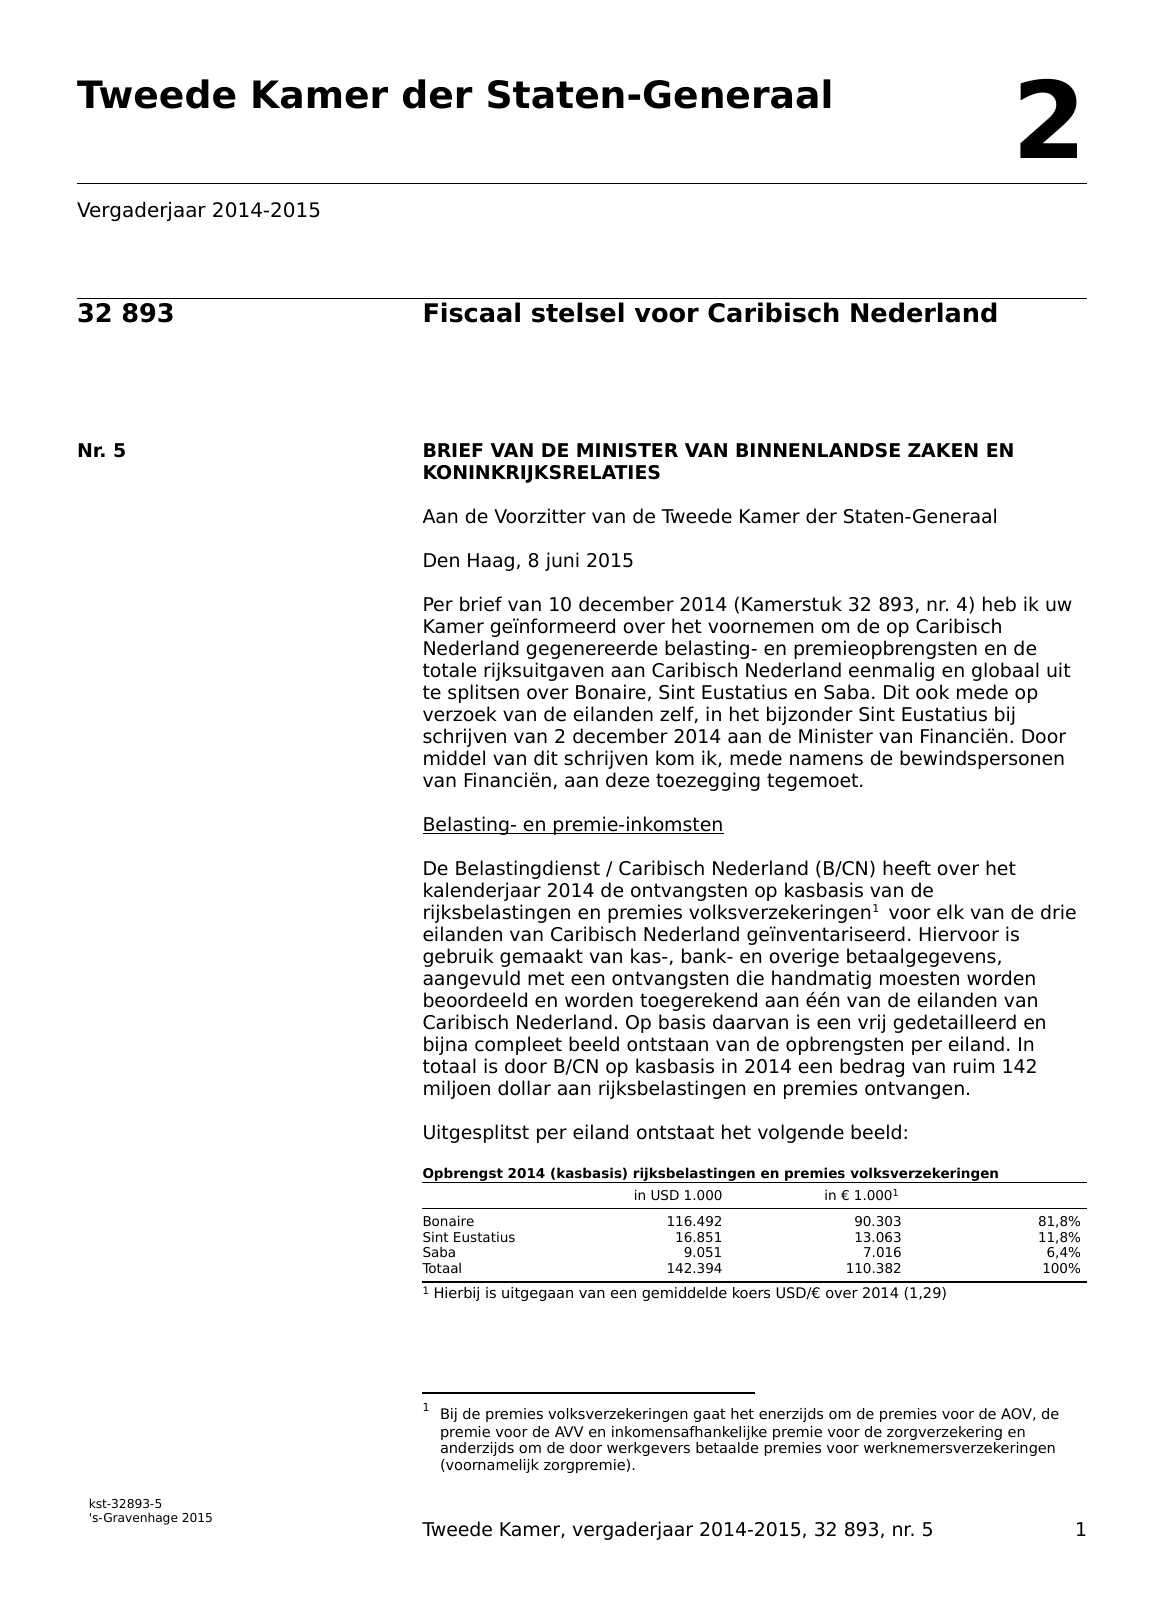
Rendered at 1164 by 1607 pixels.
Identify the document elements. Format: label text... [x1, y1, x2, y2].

text De Belastingdienst / Caribisch Nederland (B/CN) heeft over het kalenderjaar 2014 de ontvangsten op kasbasis van de rijksbelastingen en premies volksverzekeringen voor elk van de drie eilanden van Caribisch Nederland geïnventariseerd. Hiervoor is gebruik gemaakt van kas-, bank- en overige betaalgegevens, aangevuld met een ontvangsten die handmatig moesten worden beoordeeld en worden toegerekend aan één van de eilanden van Caribisch Nederland. Op basis daarvan is een vrij gedetailleerd en bijna compleet beeld ontstaan van de opbrengsten per eiland. In totaal is door B/CN op kasbasis in 2014 een bedrag van ruim 142 miljoen dollar aan rijksbelastingen en premies ontvangen. [422, 858, 1087, 1100]
subtitle Nr. 5 BRIEF VAN DE MINISTER VAN BINNENLANDSE ZAKEN EN KONINKRIJKSRELATIES [77, 440, 1087, 484]
table_cell 6,4% [908, 1245, 1087, 1261]
subtitle Belasting- en premie-inkomsten [422, 814, 1087, 836]
table_cell 13.063 [728, 1230, 907, 1245]
table_cell Sint Eustatius [422, 1230, 587, 1245]
table_cell Totaal [422, 1261, 587, 1281]
table_cell 142.394 [587, 1261, 728, 1281]
text kst-32893-5 [88, 1497, 323, 1511]
table_header Tweede Kamer der Staten-Generaal [77, 59, 886, 183]
table_cell 16.851 [587, 1230, 728, 1245]
table_cell Bonaire [422, 1209, 587, 1229]
table_header Opbrengst 2014 (kasbasis) rijksbelastingen en premies volksverzekeringen [422, 1166, 1087, 1182]
table_cell 110.382 [728, 1261, 907, 1281]
table_cell 81,8% [908, 1209, 1087, 1229]
text 's-Gravenhage 2015 [88, 1511, 323, 1525]
table_cell 90.303 [728, 1209, 907, 1229]
table_header 2 [886, 59, 1087, 183]
table_cell in USD 1.000 [587, 1183, 728, 1208]
text Aan de Voorzitter van de Tweede Kamer der Staten-Generaal [422, 506, 1087, 528]
table_cell 11,8% [908, 1230, 1087, 1245]
text Den Haag, 8 juni 2015 [422, 550, 1087, 572]
table_cell 1 Hierbij is uitgegaan van een gemiddelde koers USD/€ over 2014 (1,29) [422, 1283, 1087, 1302]
table_cell [422, 1183, 587, 1208]
table_cell Saba [422, 1245, 587, 1261]
table_cell 7.016 [728, 1245, 907, 1261]
table_cell [908, 1183, 1087, 1208]
table_cell 100% [908, 1261, 1087, 1281]
table_cell 9.051 [587, 1245, 728, 1261]
subtitle 32 893 Fiscaal stelsel voor Caribisch Nederland [77, 299, 1087, 329]
table_cell in € 1.0001 [728, 1183, 907, 1208]
text Per brief van 10 december 2014 (Kamerstuk 32 893, nr. 4) heb ik uw Kamer geïnformeerd over het voornemen om de op Caribisch Nederland gegenereerde belasting- en premieopbrengsten en de totale rijksuitgaven aan Caribisch Nederland eenmalig en globaal uit te splitsen over Bonaire, Sint Eustatius en Saba. Dit ook mede op verzoek van de eilanden zelf, in het bijzonder Sint Eustatius bij schrijven van 2 december 2014 aan de Minister van Financiën. Door middel van dit schrijven kom ik, mede namens de bewindspersonen van Financiën, aan deze toezegging tegemoet. [422, 594, 1087, 792]
table_cell 116.492 [587, 1209, 728, 1229]
text Bij de premies volksverzekeringen gaat het enerzijds om de premies voor de AOV, de premie voor de AVV en inkomensafhankelijke premie voor de zorgverzekering en anderzijds om de door werkgevers betaalde premies voor werknemersverzekeringen (voornamelijk zorgpremie). [422, 1402, 1087, 1474]
text Uitgesplitst per eiland ontstaat het volgende beeld: [422, 1122, 1087, 1144]
table_cell Vergaderjaar 2014-2015 [77, 184, 1087, 298]
